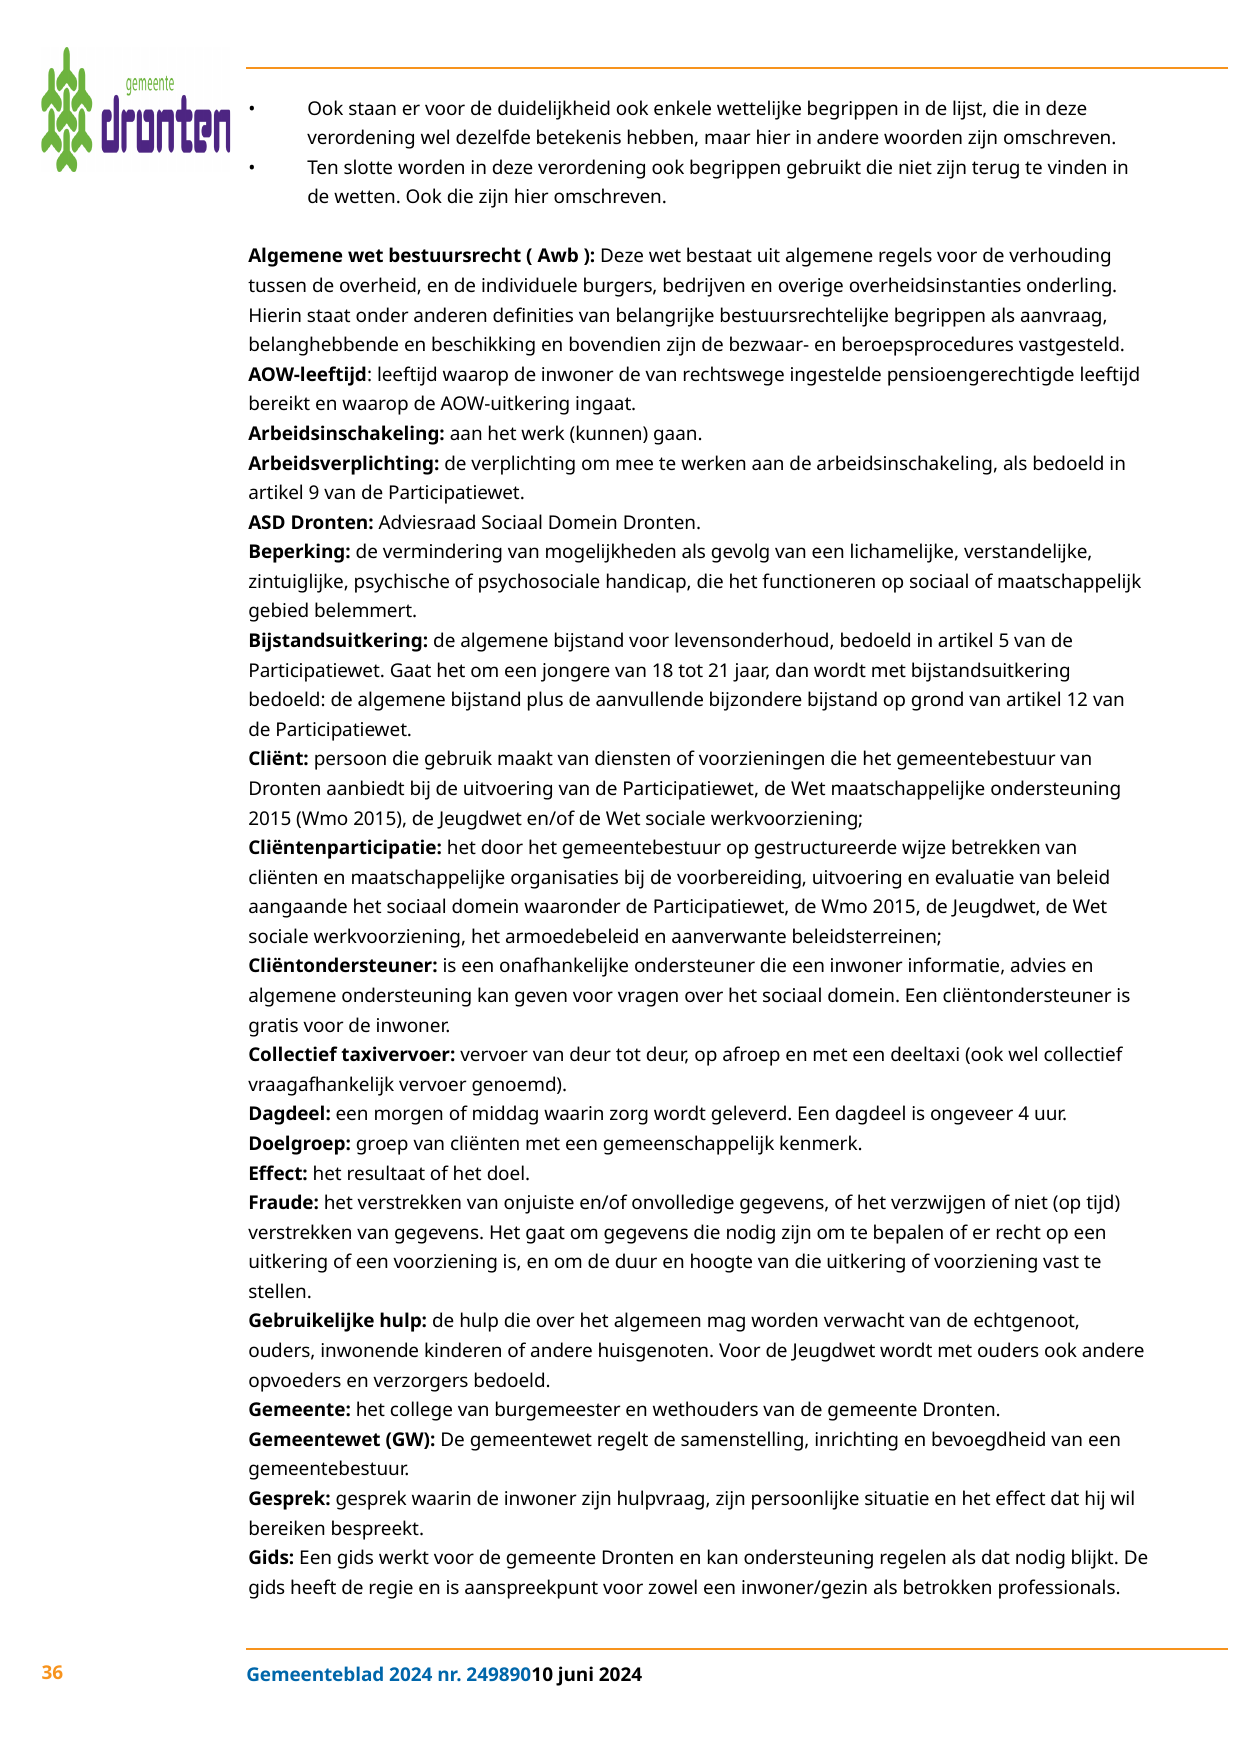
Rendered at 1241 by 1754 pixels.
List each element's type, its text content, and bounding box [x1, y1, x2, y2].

picture [41, 47, 231, 172]
text Cliëntondersteuner: is een onafhankelijke ondersteuner die een inwoner informatie, advies en algemene ondersteuning kan geven voor vragen over het sociaal domein. Een cliëntondersteuner is gratis voor de inwoner. [248, 953, 1152, 1038]
text AOW-leeftijd: leeftijd waarop de inwoner de van rechtswege ingestelde pensioengerechtigde leeftijd bereikt en waarop de AOW-uitkering ingaat. [248, 361, 1152, 416]
text Gemeentewet (GW): De gemeentewet regelt de samenstelling, inrichting en bevoegdheid van een gemeentebestuur. [248, 1426, 1152, 1481]
text Gids: Een gids werkt voor de gemeente Dronten en kan ondersteuning regelen als dat nodig blijkt. De gids heeft de regie en is aanspreekpunt voor zowel een inwoner/gezin als betrokken professionals. [248, 1544, 1152, 1600]
text Gebruikelijke hulp: de hulp die over het algemeen mag worden verwacht van de echtgenoot, ouders, inwonende kinderen of andere huisgenoten. Voor de Jeugdwet wordt met ouders ook andere opvoeders en verzorgers bedoeld. [248, 1308, 1152, 1393]
text ASD Dronten: Adviesraad Sociaal Domein Dronten. [248, 509, 1152, 535]
text Beperking: de vermindering van mogelijkheden als gevolg van een lichamelijke, verstandelijke, zintuiglijke, psychische of psychosociale handicap, die het functioneren op sociaal of maatschappelijk gebied belemmert. [248, 538, 1152, 623]
text Gemeente: het college van burgemeester en wethouders van de gemeente Dronten. [248, 1396, 1152, 1422]
text Effect: het resultaat of het doel. [248, 1160, 1152, 1186]
text Dagdeel: een morgen of middag waarin zorg wordt geleverd. Een dagdeel is ongeveer 4 uur. [248, 1101, 1152, 1126]
text Fraude: het verstrekken van onjuiste en/of onvolledige gegevens, of het verzwijgen of niet (op tijd) verstrekken van gegevens. Het gaat om gegevens die nodig zijn om te bepalen of er recht op een uitkering of een voorziening is, en om de duur en hoogte van die uitkering of voorziening vast te stellen. [248, 1189, 1152, 1304]
text Collectief taxivervoer: vervoer van deur tot deur, op afroep en met een deeltaxi (ook wel collectief vraagafhankelijk vervoer genoemd). [248, 1041, 1152, 1097]
text Arbeidsverplichting: de verplichting om mee te werken aan de arbeidsinschakeling, als bedoeld in artikel 9 van de Participatiewet. [248, 450, 1152, 505]
text Arbeidsinschakeling: aan het werk (kunnen) gaan. [248, 420, 1152, 446]
text Gesprek: gesprek waarin de inwoner zijn hulpvraag, zijn persoonlijke situatie en het effect dat hij wil bereiken bespreekt. [248, 1485, 1152, 1541]
text Bijstandsuitkering: de algemene bijstand voor levensonderhoud, bedoeld in artikel 5 van de Participatiewet. Gaat het om een jongere van 18 tot 21 jaar, dan wordt met bijstandsuitkering bedoeld: de algemene bijstand plus de aanvullende bijzondere bijstand op grond van artikel 12 van de Participatiewet. [248, 627, 1152, 742]
text Doelgroep: groep van cliënten met een gemeenschappelijk kenmerk. [248, 1130, 1152, 1156]
text Cliëntenparticipatie: het door het gemeentebestuur op gestructureerde wijze betrekken van cliënten en maatschappelijke organisaties bij de voorbereiding, uitvoering en evaluatie van beleid aangaande het sociaal domein waaronder de Participatiewet, de Wmo 2015, de Jeugdwet, de Wet sociale werkvoorziening, het armoedebeleid en aanverwante beleidsterreinen; [248, 834, 1152, 949]
list Ook staan er voor de duidelijkheid ook enkele wettelijke begrippen in de lijst, die in deze verordening wel dezelfde betekenis hebben, maar hier in andere woorden zijn omschreven. [248, 95, 1152, 150]
text Cliënt: persoon die gebruik maakt van diensten of voorzieningen die het gemeentebestuur van Dronten aanbiedt bij de uitvoering van de Participatiewet, de Wet maatschappelijke ondersteuning 2015 (Wmo 2015), de Jeugdwet en/of de Wet sociale werkvoorziening; [248, 746, 1152, 831]
list Ten slotte worden in deze verordening ook begrippen gebruikt die niet zijn terug te vinden in de wetten. Ook die zijn hier omschreven. [248, 154, 1152, 209]
text Algemene wet bestuursrecht ( Awb ): Deze wet bestaat uit algemene regels voor de verhouding tussen de overheid, en de individuele burgers, bedrijven en overige overheidsinstanties onderling. Hierin staat onder anderen definities van belangrijke bestuursrechtelijke begrippen als aanvraag, belanghebbende en beschikking en bovendien zijn de bezwaar- en beroepsprocedures vastgesteld. [248, 243, 1152, 357]
